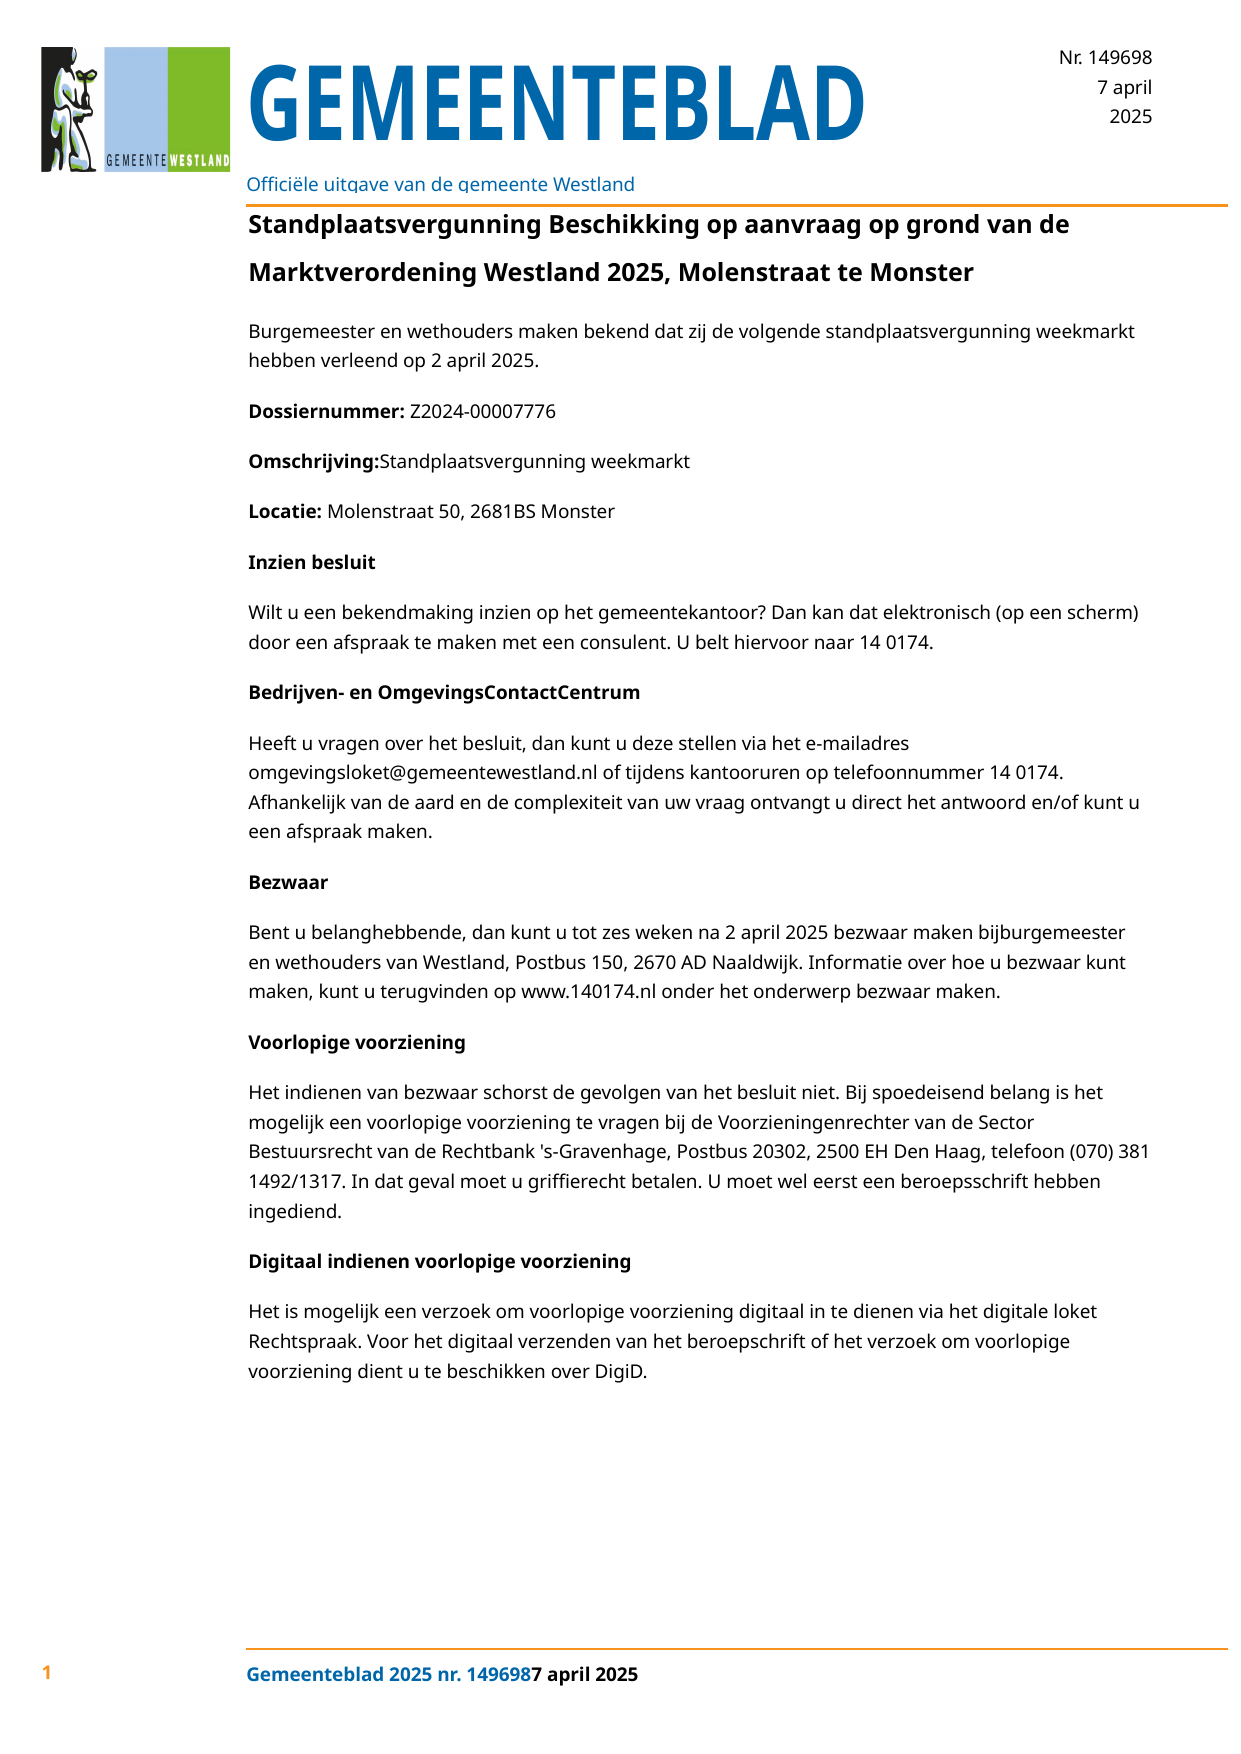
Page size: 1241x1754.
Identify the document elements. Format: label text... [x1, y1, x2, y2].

text Voorlopige voorziening [248, 1029, 1152, 1055]
text Burgemeester en wethouders maken bekend dat zij de volgende standplaatsvergunning weekmarkt hebben verleend op 2 april 2025. [248, 318, 1152, 373]
text Locatie: Molenstraat 50, 2681BS Monster [248, 499, 1152, 524]
text Bezwaar [248, 869, 1152, 895]
picture [41, 47, 231, 172]
text Heeft u vragen over het besluit, dan kunt u deze stellen via het e-mailadres omgevingsloket@gemeentewestland.nl of tijdens kantooruren op telefoonnummer 14 0174. Afhankelijk van de aard en de complexiteit van uw vraag ontvangt u direct het antwoord en/of kunt u een afspraak maken. [248, 730, 1152, 844]
text Inzien besluit [248, 549, 1152, 575]
text Het indienen van bezwaar schorst de gevolgen van het besluit niet. Bij spoedeisend belang is het mogelijk een voorlopige voorziening te vragen bij de Voorzieningenrechter van de Sector Bestuursrecht van de Rechtbank 's-Gravenhage, Postbus 20302, 2500 EH Den Haag, telefoon (070) 381 1492/1317. In dat geval moet u griffierecht betalen. U moet wel eerst een beroepsschrift hebben ingediend. [248, 1079, 1152, 1224]
text Dossiernummer: Z2024-00007776 [248, 398, 1152, 424]
text Wilt u een bekendmaking inzien op het gemeentekantoor? Dan kan dat elektronisch (op een scherm) door een afspraak te maken met een consulent. U belt hiervoor naar 14 0174. [248, 599, 1152, 655]
text Het is mogelijk een verzoek om voorlopige voorziening digitaal in te dienen via het digitale loket Rechtspraak. Voor het digitaal verzenden van het beroepschrift of het verzoek om voorlopige voorziening dient u te beschikken over DigiD. [248, 1299, 1152, 1384]
text Bedrijven- en OmgevingsContactCentrum [248, 679, 1152, 705]
text Standplaatsvergunning Beschikking op aanvraag op grond van de Marktverordening Westland 2025, Molenstraat te Monster [248, 207, 1152, 288]
text Bent u belanghebbende, dan kunt u tot zes weken na 2 april 2025 bezwaar maken bijburgemeester en wethouders van Westland, Postbus 150, 2670 AD Naaldwijk. Informatie over hoe u bezwaar kunt maken, kunt u terugvinden op www.140174.nl onder het onderwerp bezwaar maken. [248, 919, 1152, 1004]
text Digitaal indienen voorlopige voorziening [248, 1248, 1152, 1274]
text Omschrijving:Standplaatsvergunning weekmarkt [248, 448, 1152, 474]
